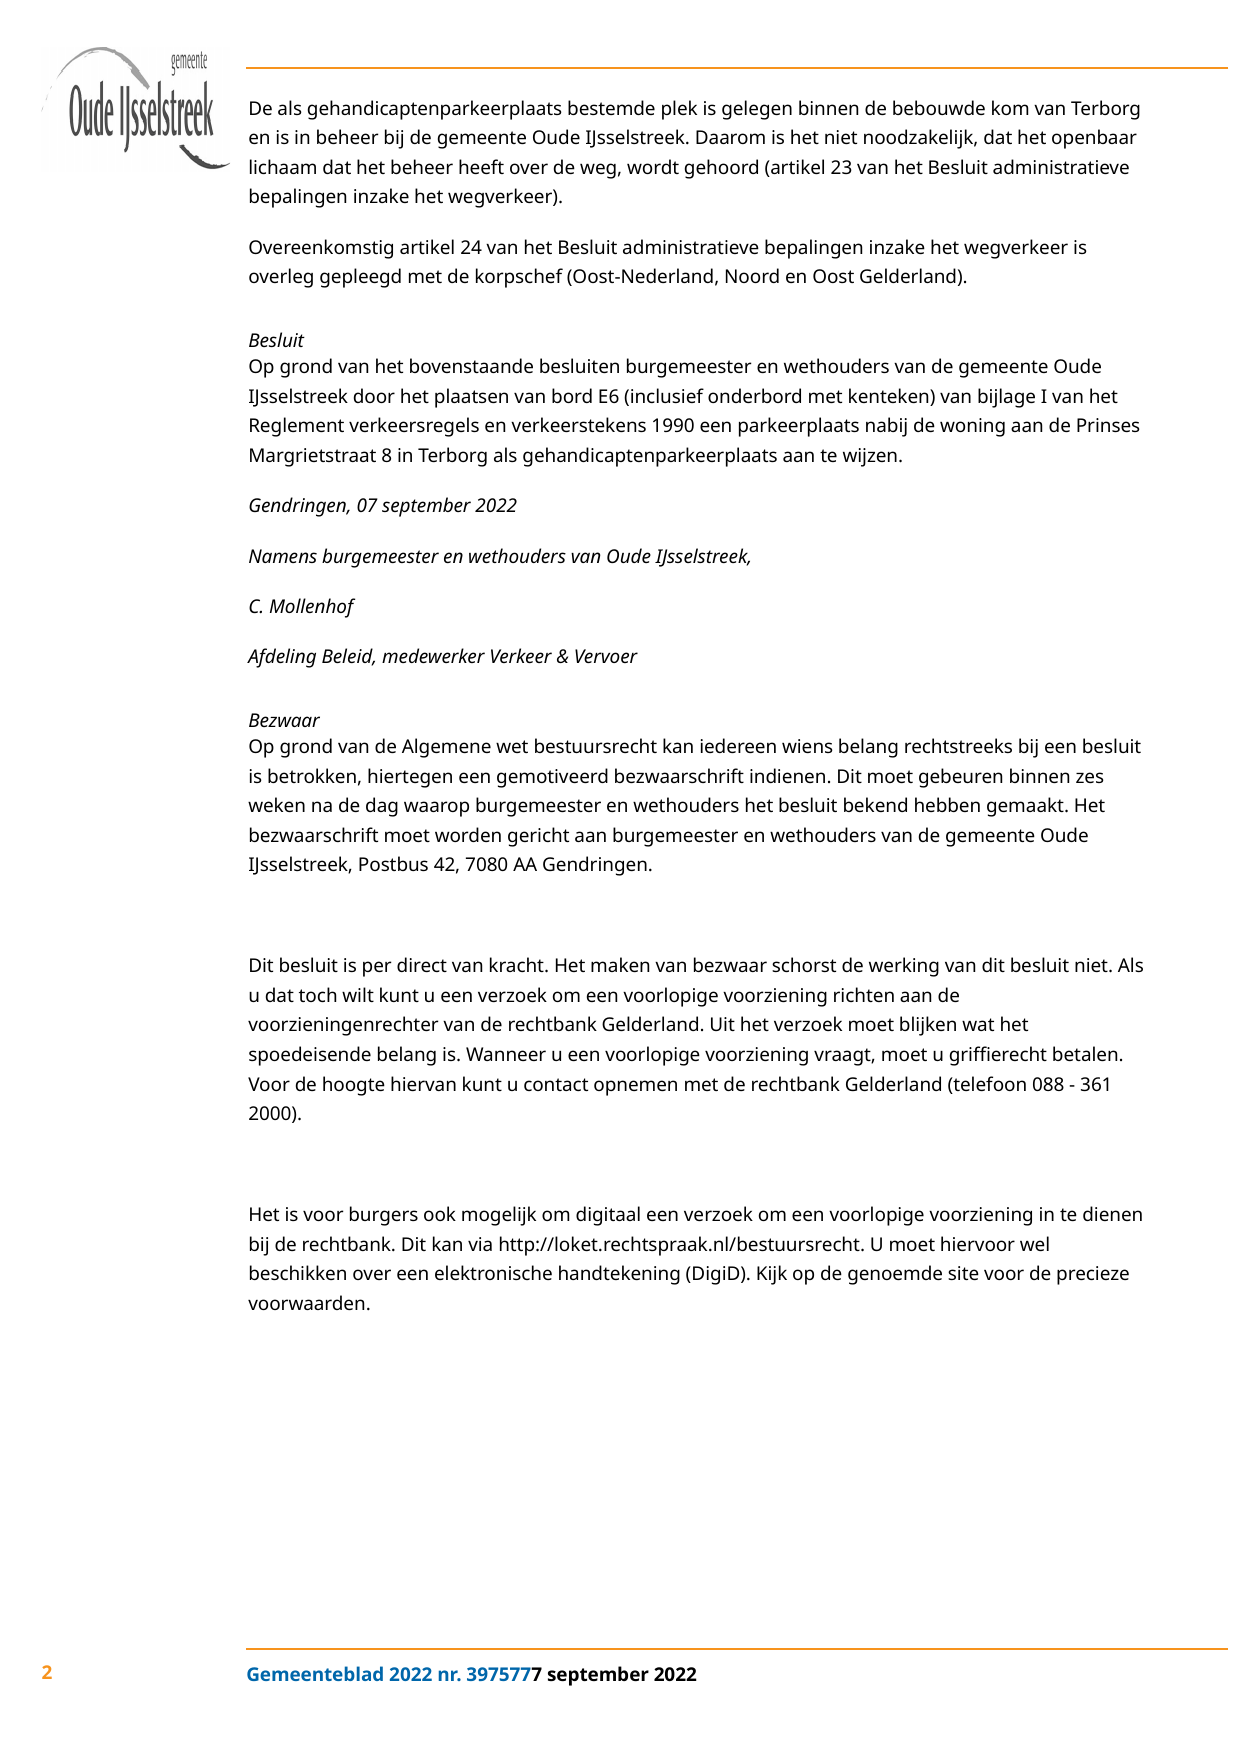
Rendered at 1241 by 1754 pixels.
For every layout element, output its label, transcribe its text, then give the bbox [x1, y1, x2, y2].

text Overeenkomstig artikel 24 van het Besluit administratieve bepalingen inzake het wegverkeer is overleg gepleegd met de korpschef (Oost-Nederland, Noord en Oost Gelderland). [248, 234, 1152, 289]
text Op grond van de Algemene wet bestuursrecht kan iedereen wiens belang rechtstreeks bij een besluit is betrokken, hiertegen een gemotiveerd bezwaarschrift indienen. Dit moet gebeuren binnen zes weken na de dag waarop burgemeester en wethouders het besluit bekend hebben gemaakt. Het bezwaarschrift moet worden gericht aan burgemeester en wethouders van de gemeente Oude IJsselstreek, Postbus 42, 7080 AA Gendringen. [248, 733, 1152, 877]
picture [41, 47, 231, 172]
text Besluit [248, 327, 1152, 353]
text Gendringen, 07 september 2022 [248, 492, 1152, 518]
text Dit besluit is per direct van kracht. Het maken van bezwaar schorst de werking van dit besluit niet. Als u dat toch wilt kunt u een verzoek om een voorlopige voorziening richten aan de voorzieningenrechter van de rechtbank Gelderland. Uit het verzoek moet blijken wat het spoedeisende belang is. Wanneer u een voorlopige voorziening vraagt, moet u griffierecht betalen. Voor de hoogte hiervan kunt u contact opnemen met de rechtbank Gelderland (telefoon 088 - 361 2000). [248, 952, 1152, 1126]
text C. Mollenhof [248, 593, 1152, 619]
text Namens burgemeester en wethouders van Oude IJsselstreek, [248, 543, 1152, 568]
text Het is voor burgers ook mogelijk om digitaal een verzoek om een voorlopige voorziening in te dienen bij de rechtbank. Dit kan via http://loket.rechtspraak.nl/bestuursrecht. U moet hiervoor wel beschikken over een elektronische handtekening (DigiD). Kijk op de genoemde site voor de precieze voorwaarden. [248, 1201, 1152, 1316]
text Afdeling Beleid, medewerker Verkeer & Vervoer [248, 644, 1152, 669]
text Bezwaar [248, 708, 1152, 733]
text Op grond van het bovenstaande besluiten burgemeester en wethouders van de gemeente Oude IJsselstreek door het plaatsen van bord E6 (inclusief onderbord met kenteken) van bijlage I van het Reglement verkeersregels en verkeerstekens 1990 een parkeerplaats nabij de woning aan de Prinses Margrietstraat 8 in Terborg als gehandicaptenparkeerplaats aan te wijzen. [248, 353, 1152, 468]
text De als gehandicaptenparkeerplaats bestemde plek is gelegen binnen de bebouwde kom van Terborg en is in beheer bij de gemeente Oude IJsselstreek. Daarom is het niet noodzakelijk, dat het openbaar lichaam dat het beheer heeft over de weg, wordt gehoord (artikel 23 van het Besluit administratieve bepalingen inzake het wegverkeer). [248, 95, 1152, 209]
